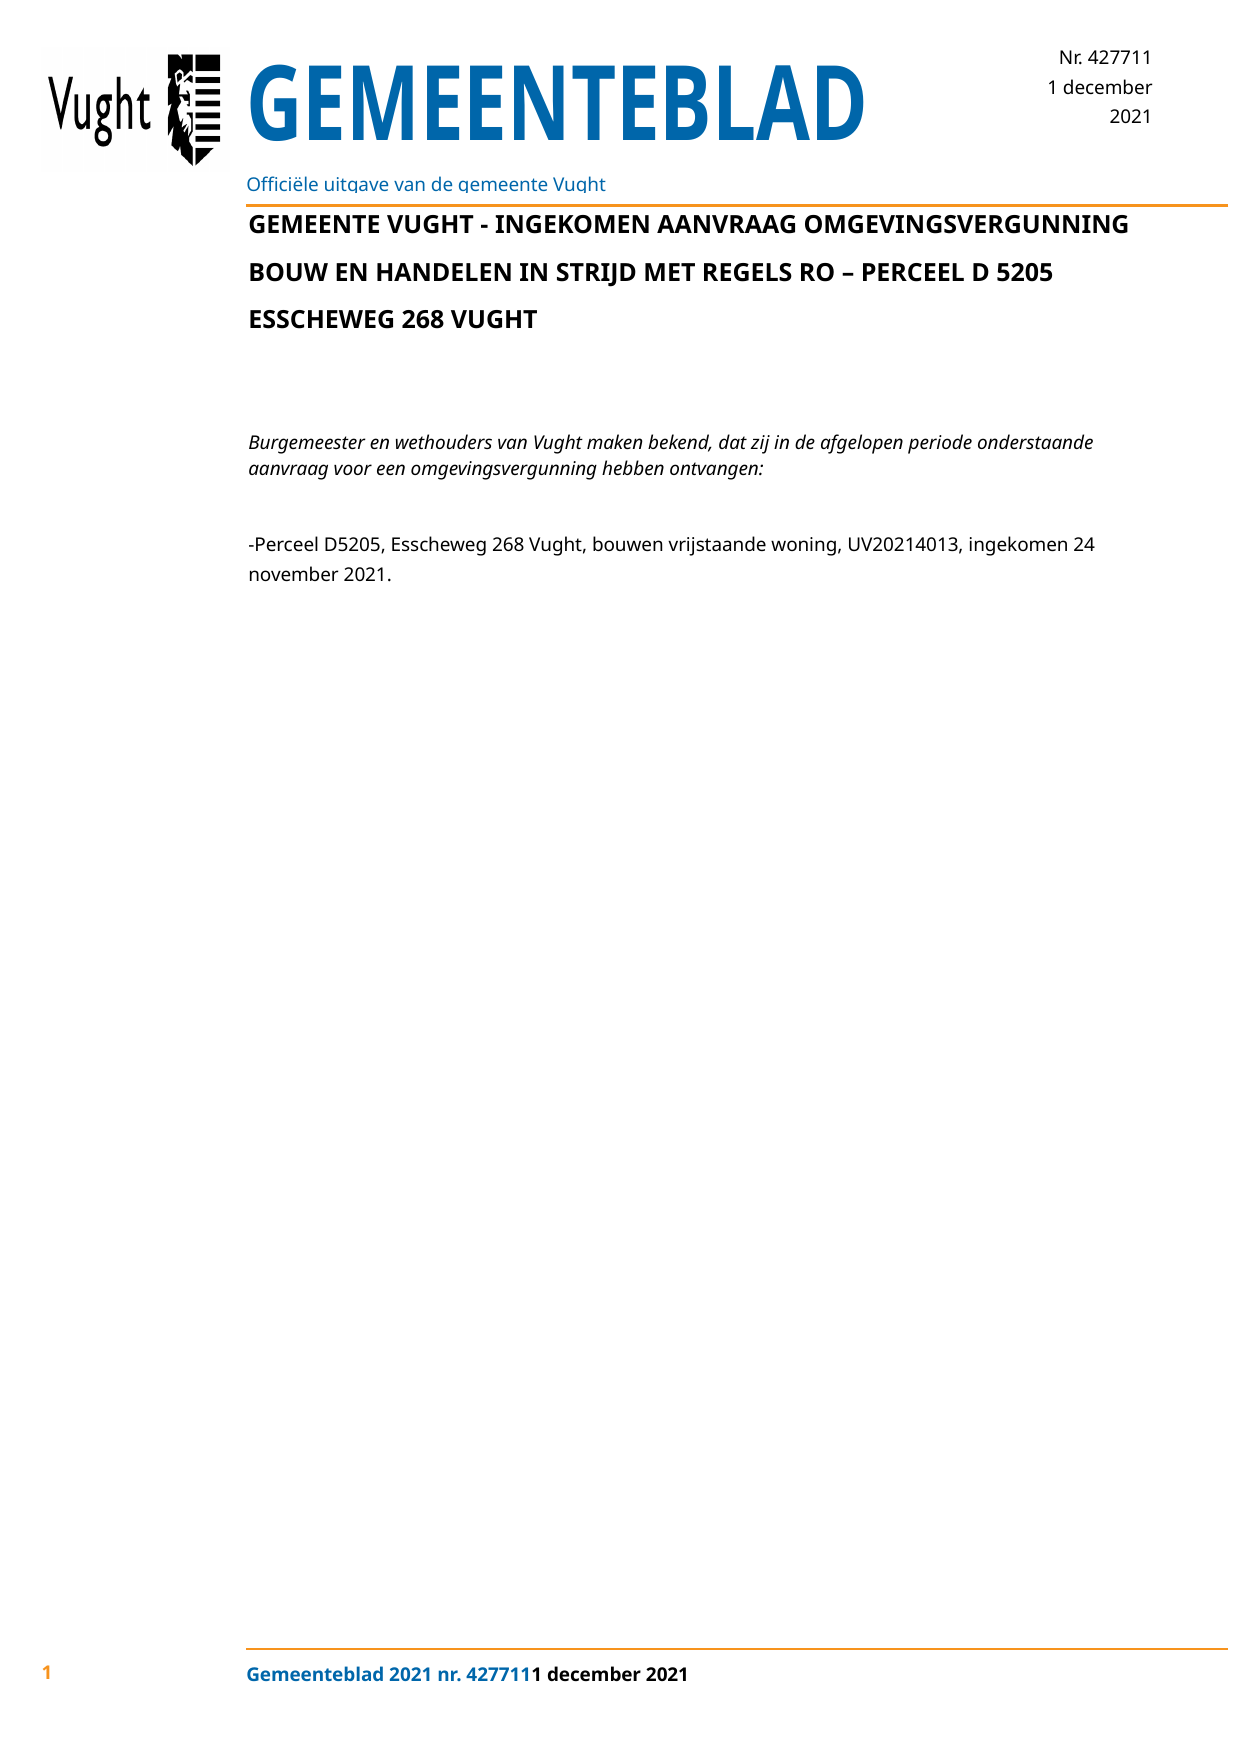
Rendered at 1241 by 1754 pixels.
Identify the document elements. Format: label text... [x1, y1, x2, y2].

text GEMEENTE VUGHT - INGEKOMEN AANVRAAG OMGEVINGSVERGUNNING BOUW EN HANDELEN IN STRIJD MET REGELS RO – PERCEEL D 5205 ESSCHEWEG 268 VUGHT [248, 207, 1152, 336]
text Burgemeester en wethouders van Vught maken bekend, dat zij in de afgelopen periode onderstaande aanvraag voor een omgevingsvergunning hebben ontvangen: [248, 429, 1152, 481]
text -Perceel D5205, Esscheweg 268 Vught, bouwen vrijstaande woning, UV20214013, ingekomen 24 november 2021. [248, 531, 1152, 587]
picture [41, 47, 231, 172]
